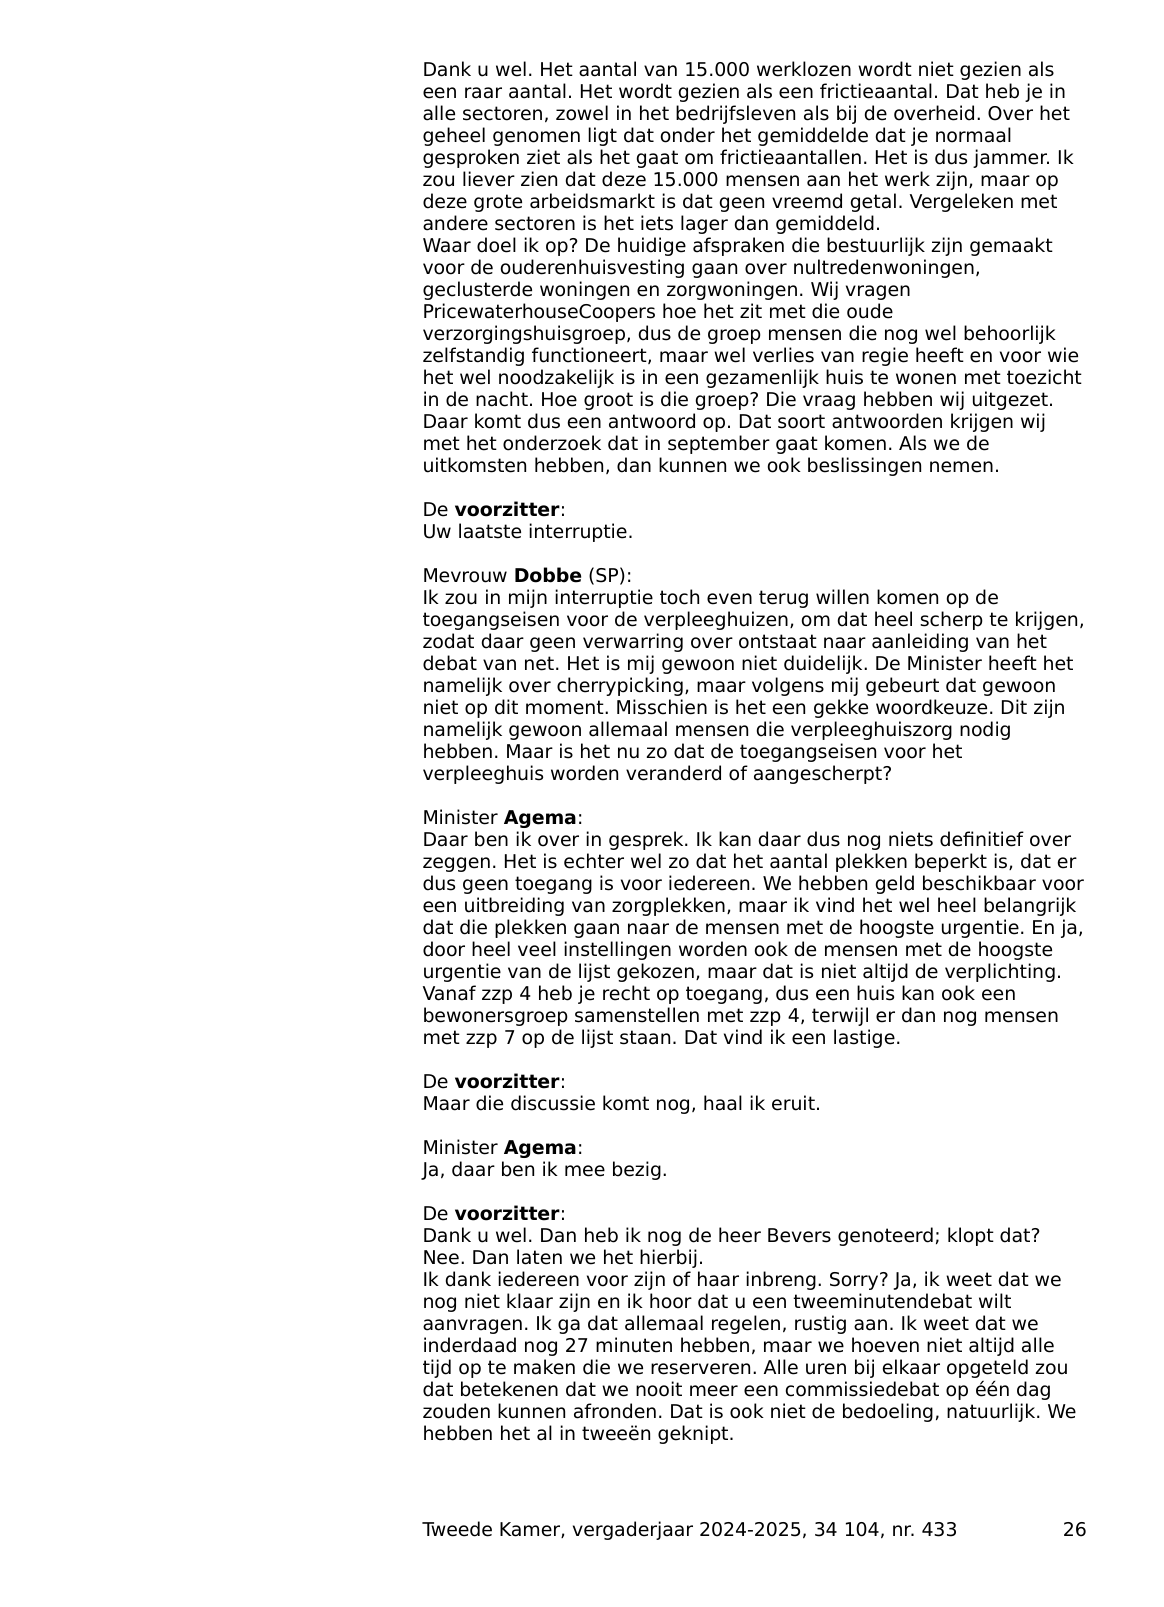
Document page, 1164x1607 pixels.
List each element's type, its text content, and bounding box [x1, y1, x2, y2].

text Mevrouw Dobbe (SP): [422, 565, 1087, 587]
text Ja, daar ben ik mee bezig. [422, 1159, 1087, 1181]
text Dank u wel. Dan heb ik nog de heer Bevers genoteerd; klopt dat? Nee. Dan laten we het hierbij. [422, 1225, 1087, 1269]
text Waar doel ik op? De huidige afspraken die bestuurlijk zijn gemaakt voor de ouderenhuisvesting gaan over nultredenwoningen, geclusterde woningen en zorgwoningen. Wij vragen PricewaterhouseCoopers hoe het zit met die oude verzorgingshuisgroep, dus de groep mensen die nog wel behoorlijk zelfstandig functioneert, maar wel verlies van regie heeft en voor wie het wel noodzakelijk is in een gezamenlijk huis te wonen met toezicht in de nacht. Hoe groot is die groep? Die vraag hebben wij uitgezet. Daar komt dus een antwoord op. Dat soort antwoorden krijgen wij met het onderzoek dat in september gaat komen. Als we de uitkomsten hebben, dan kunnen we ook beslissingen nemen. [422, 235, 1087, 477]
text Maar die discussie komt nog, haal ik eruit. [422, 1093, 1087, 1115]
text De voorzitter: [422, 1071, 1087, 1093]
text Minister Agema: [422, 807, 1087, 829]
text Ik zou in mijn interruptie toch even terug willen komen op de toegangseisen voor de verpleeghuizen, om dat heel scherp te krijgen, zodat daar geen verwarring over ontstaat naar aanleiding van het debat van net. Het is mij gewoon niet duidelijk. De Minister heeft het namelijk over cherrypicking, maar volgens mij gebeurt dat gewoon niet op dit moment. Misschien is het een gekke woordkeuze. Dit zijn namelijk gewoon allemaal mensen die verpleeghuiszorg nodig hebben. Maar is het nu zo dat de toegangseisen voor het verpleeghuis worden veranderd of aangescherpt? [422, 587, 1087, 785]
text Ik dank iedereen voor zijn of haar inbreng. Sorry? Ja, ik weet dat we nog niet klaar zijn en ik hoor dat u een tweeminutendebat wilt aanvragen. Ik ga dat allemaal regelen, rustig aan. Ik weet dat we inderdaad nog 27 minuten hebben, maar we hoeven niet altijd alle tijd op te maken die we reserveren. Alle uren bij elkaar opgeteld zou dat betekenen dat we nooit meer een commissiedebat op één dag zouden kunnen afronden. Dat is ook niet de bedoeling, natuurlijk. We hebben het al in tweeën geknipt. [422, 1269, 1087, 1445]
text Minister Agema: [422, 1137, 1087, 1159]
text Uw laatste interruptie. [422, 521, 1087, 543]
text De voorzitter: [422, 499, 1087, 521]
text Daar ben ik over in gesprek. Ik kan daar dus nog niets definitief over zeggen. Het is echter wel zo dat het aantal plekken beperkt is, dat er dus geen toegang is voor iedereen. We hebben geld beschikbaar voor een uitbreiding van zorgplekken, maar ik vind het wel heel belangrijk dat die plekken gaan naar de mensen met de hoogste urgentie. En ja, door heel veel instellingen worden ook de mensen met de hoogste urgentie van de lijst gekozen, maar dat is niet altijd de verplichting. Vanaf zzp 4 heb je recht op toegang, dus een huis kan ook een bewonersgroep samenstellen met zzp 4, terwijl er dan nog mensen met zzp 7 op de lijst staan. Dat vind ik een lastige. [422, 829, 1087, 1049]
text Dank u wel. Het aantal van 15.000 werklozen wordt niet gezien als een raar aantal. Het wordt gezien als een frictieaantal. Dat heb je in alle sectoren, zowel in het bedrijfsleven als bij de overheid. Over het geheel genomen ligt dat onder het gemiddelde dat je normaal gesproken ziet als het gaat om frictieaantallen. Het is dus jammer. Ik zou liever zien dat deze 15.000 mensen aan het werk zijn, maar op deze grote arbeidsmarkt is dat geen vreemd getal. Vergeleken met andere sectoren is het iets lager dan gemiddeld. [422, 59, 1087, 235]
text De voorzitter: [422, 1203, 1087, 1225]
